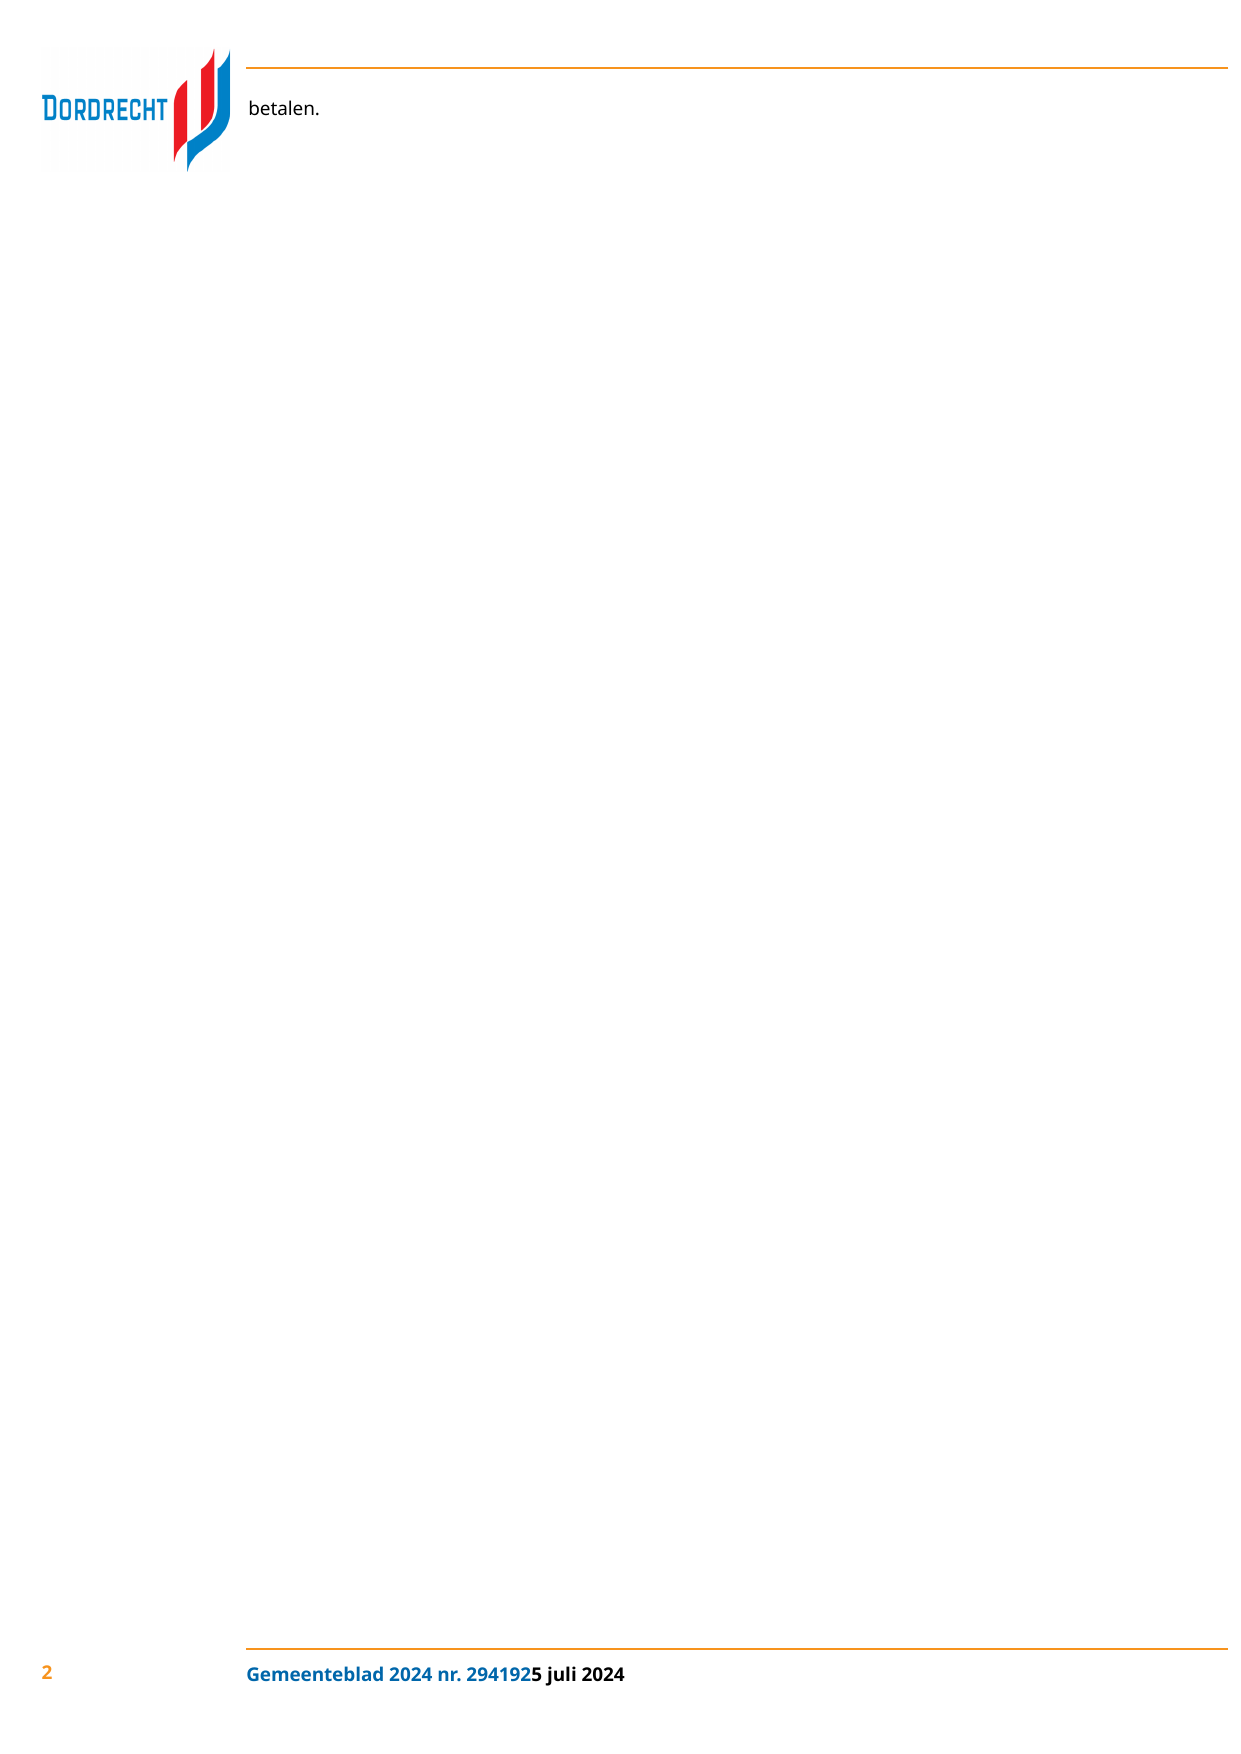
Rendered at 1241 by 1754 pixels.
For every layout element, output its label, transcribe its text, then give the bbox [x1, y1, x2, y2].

text betalen. [248, 95, 1152, 121]
picture [41, 47, 231, 172]
